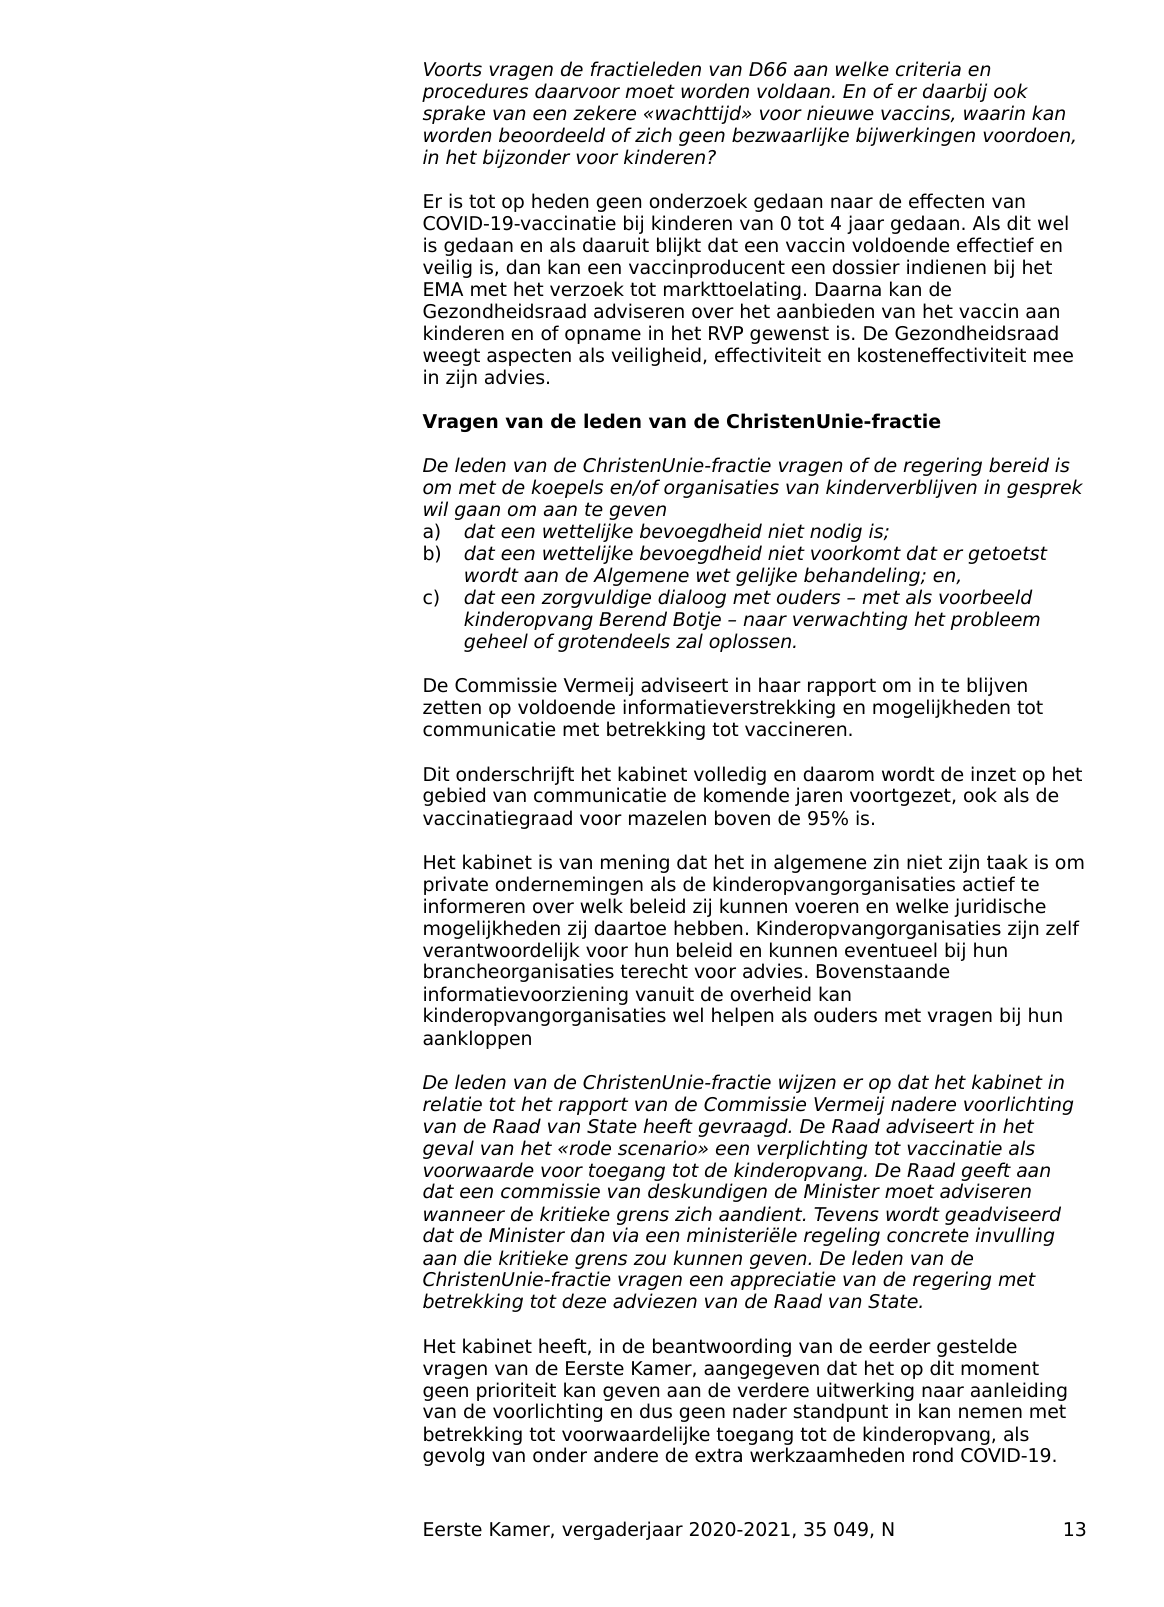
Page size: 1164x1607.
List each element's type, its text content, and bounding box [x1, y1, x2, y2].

text De Commissie Vermeij adviseert in haar rapport om in te blijven zetten op voldoende informatieverstrekking en mogelijkheden tot communicatie met betrekking tot vaccineren. [422, 675, 1087, 741]
text Voorts vragen de fractieleden van D66 aan welke criteria en procedures daarvoor moet worden voldaan. En of er daarbij ook sprake van een zekere «wachttijd» voor nieuwe vaccins, waarin kan worden beoordeeld of zich geen bezwaarlijke bijwerkingen voordoen, in het bijzonder voor kinderen? [422, 59, 1087, 169]
text b) dat een wettelijke bevoegdheid niet voorkomt dat er getoetst wordt aan de Algemene wet gelijke behandeling; en, [422, 543, 1087, 587]
text Dit onderschrijft het kabinet volledig en daarom wordt de inzet op het gebied van communicatie de komende jaren voortgezet, ook als de vaccinatiegraad voor mazelen boven de 95% is. [422, 763, 1087, 829]
text a) dat een wettelijke bevoegdheid niet nodig is; [422, 521, 1087, 543]
text c) dat een zorgvuldige dialoog met ouders – met als voorbeeld kinderopvang Berend Botje – naar verwachting het probleem geheel of grotendeels zal oplossen. [422, 587, 1087, 653]
subtitle Vragen van de leden van de ChristenUnie-fractie [422, 411, 1087, 433]
text Het kabinet heeft, in de beantwoording van de eerder gestelde vragen van de Eerste Kamer, aangegeven dat het op dit moment geen prioriteit kan geven aan de verdere uitwerking naar aanleiding van de voorlichting en dus geen nader standpunt in kan nemen met betrekking tot voorwaardelijke toegang tot de kinderopvang, als gevolg van onder andere de extra werkzaamheden rond COVID-19. [422, 1336, 1087, 1467]
text Er is tot op heden geen onderzoek gedaan naar de effecten van COVID-19-vaccinatie bij kinderen van 0 tot 4 jaar gedaan. Als dit wel is gedaan en als daaruit blijkt dat een vaccin voldoende effectief en veilig is, dan kan een vaccinproducent een dossier indienen bij het EMA met het verzoek tot markttoelating. Daarna kan de Gezondheidsraad adviseren over het aanbieden van het vaccin aan kinderen en of opname in het RVP gewenst is. De Gezondheidsraad weegt aspecten als veiligheid, effectiviteit en kosteneffectiviteit mee in zijn advies. [422, 191, 1087, 389]
text De leden van de ChristenUnie-fractie wijzen er op dat het kabinet in relatie tot het rapport van de Commissie Vermeij nadere voorlichting van de Raad van State heeft gevraagd. De Raad adviseert in het geval van het «rode scenario» een verplichting tot vaccinatie als voorwaarde voor toegang tot de kinderopvang. De Raad geeft aan dat een commissie van deskundigen de Minister moet adviseren wanneer de kritieke grens zich aandient. Tevens wordt geadviseerd dat de Minister dan via een ministeriële regeling concrete invulling aan die kritieke grens zou kunnen geven. De leden van de ChristenUnie-fractie vragen een appreciatie van de regering met betrekking tot deze adviezen van de Raad van State. [422, 1072, 1087, 1313]
text De leden van de ChristenUnie-fractie vragen of de regering bereid is om met de koepels en/of organisaties van kinderverblijven in gesprek wil gaan om aan te geven [422, 455, 1087, 521]
text Het kabinet is van mening dat het in algemene zin niet zijn taak is om private ondernemingen als de kinderopvangorganisaties actief te informeren over welk beleid zij kunnen voeren en welke juridische mogelijkheden zij daartoe hebben. Kinderopvangorganisaties zijn zelf verantwoordelijk voor hun beleid en kunnen eventueel bij hun brancheorganisaties terecht voor advies. Bovenstaande informatievoorziening vanuit de overheid kan kinderopvangorganisaties wel helpen als ouders met vragen bij hun aankloppen [422, 852, 1087, 1049]
